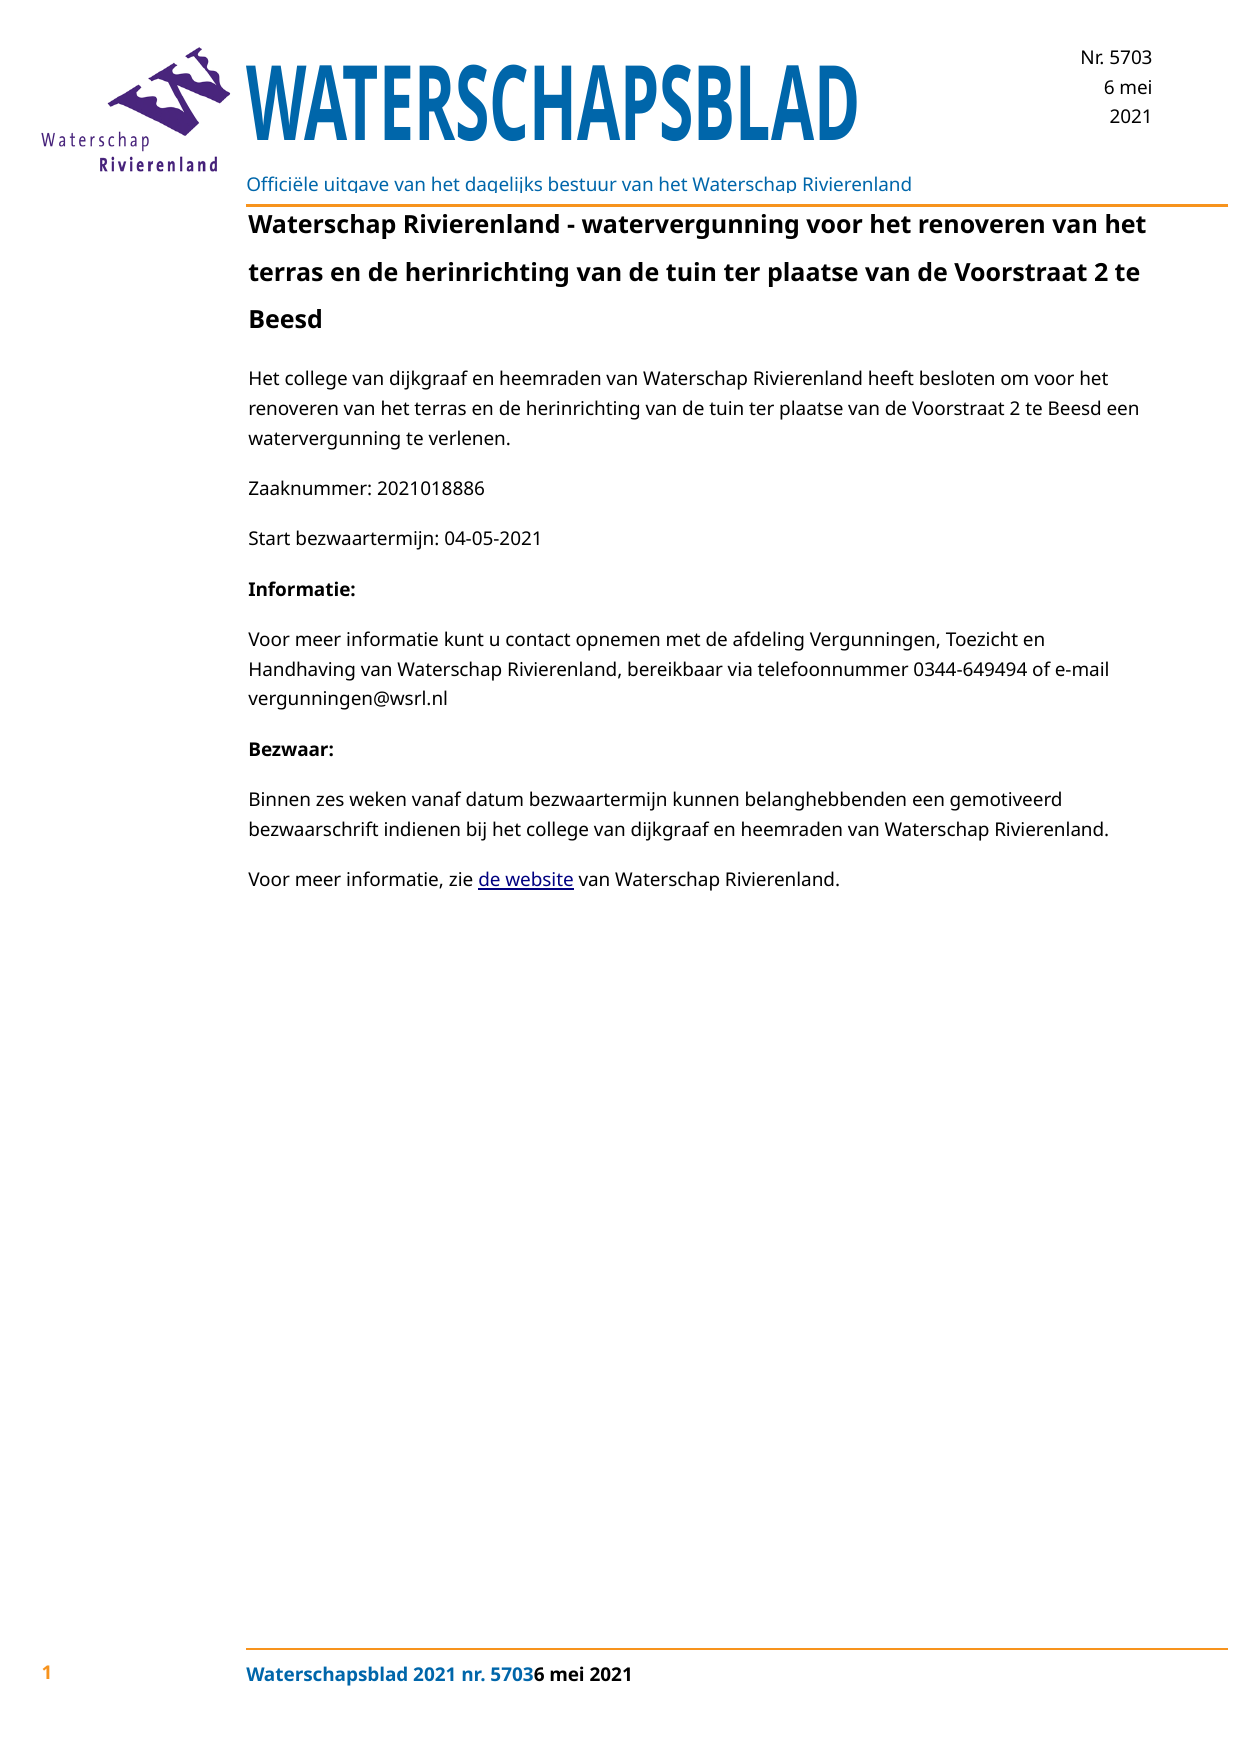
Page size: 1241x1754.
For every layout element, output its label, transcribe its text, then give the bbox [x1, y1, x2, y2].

text Binnen zes weken vanaf datum bezwaartermijn kunnen belanghebbenden een gemotiveerd bezwaarschrift indienen bij het college van dijkgraaf en heemraden van Waterschap Rivierenland. [248, 786, 1152, 842]
text Het college van dijkgraaf en heemraden van Waterschap Rivierenland heeft besloten om voor het renoveren van het terras en de herinrichting van de tuin ter plaatse van de Voorstraat 2 te Beesd een watervergunning te verlenen. [248, 366, 1152, 450]
text Voor meer informatie, zie de website van Waterschap Rivierenland. [248, 866, 1152, 892]
text Voor meer informatie kunt u contact opnemen met de afdeling Vergunningen, Toezicht en Handhaving van Waterschap Rivierenland, bereikbaar via telefoonnummer 0344-649494 of e-mail vergunningen@wsrl.nl [248, 626, 1152, 711]
text Waterschap Rivierenland - watervergunning voor het renoveren van het terras en de herinrichting van de tuin ter plaatse van de Voorstraat 2 te Beesd [248, 207, 1152, 336]
picture [41, 47, 231, 172]
text Bezwaar: [248, 736, 1152, 762]
text Start bezwaartermijn: 04-05-2021 [248, 526, 1152, 551]
text Zaaknummer: 2021018886 [248, 475, 1152, 501]
text Informatie: [248, 576, 1152, 602]
